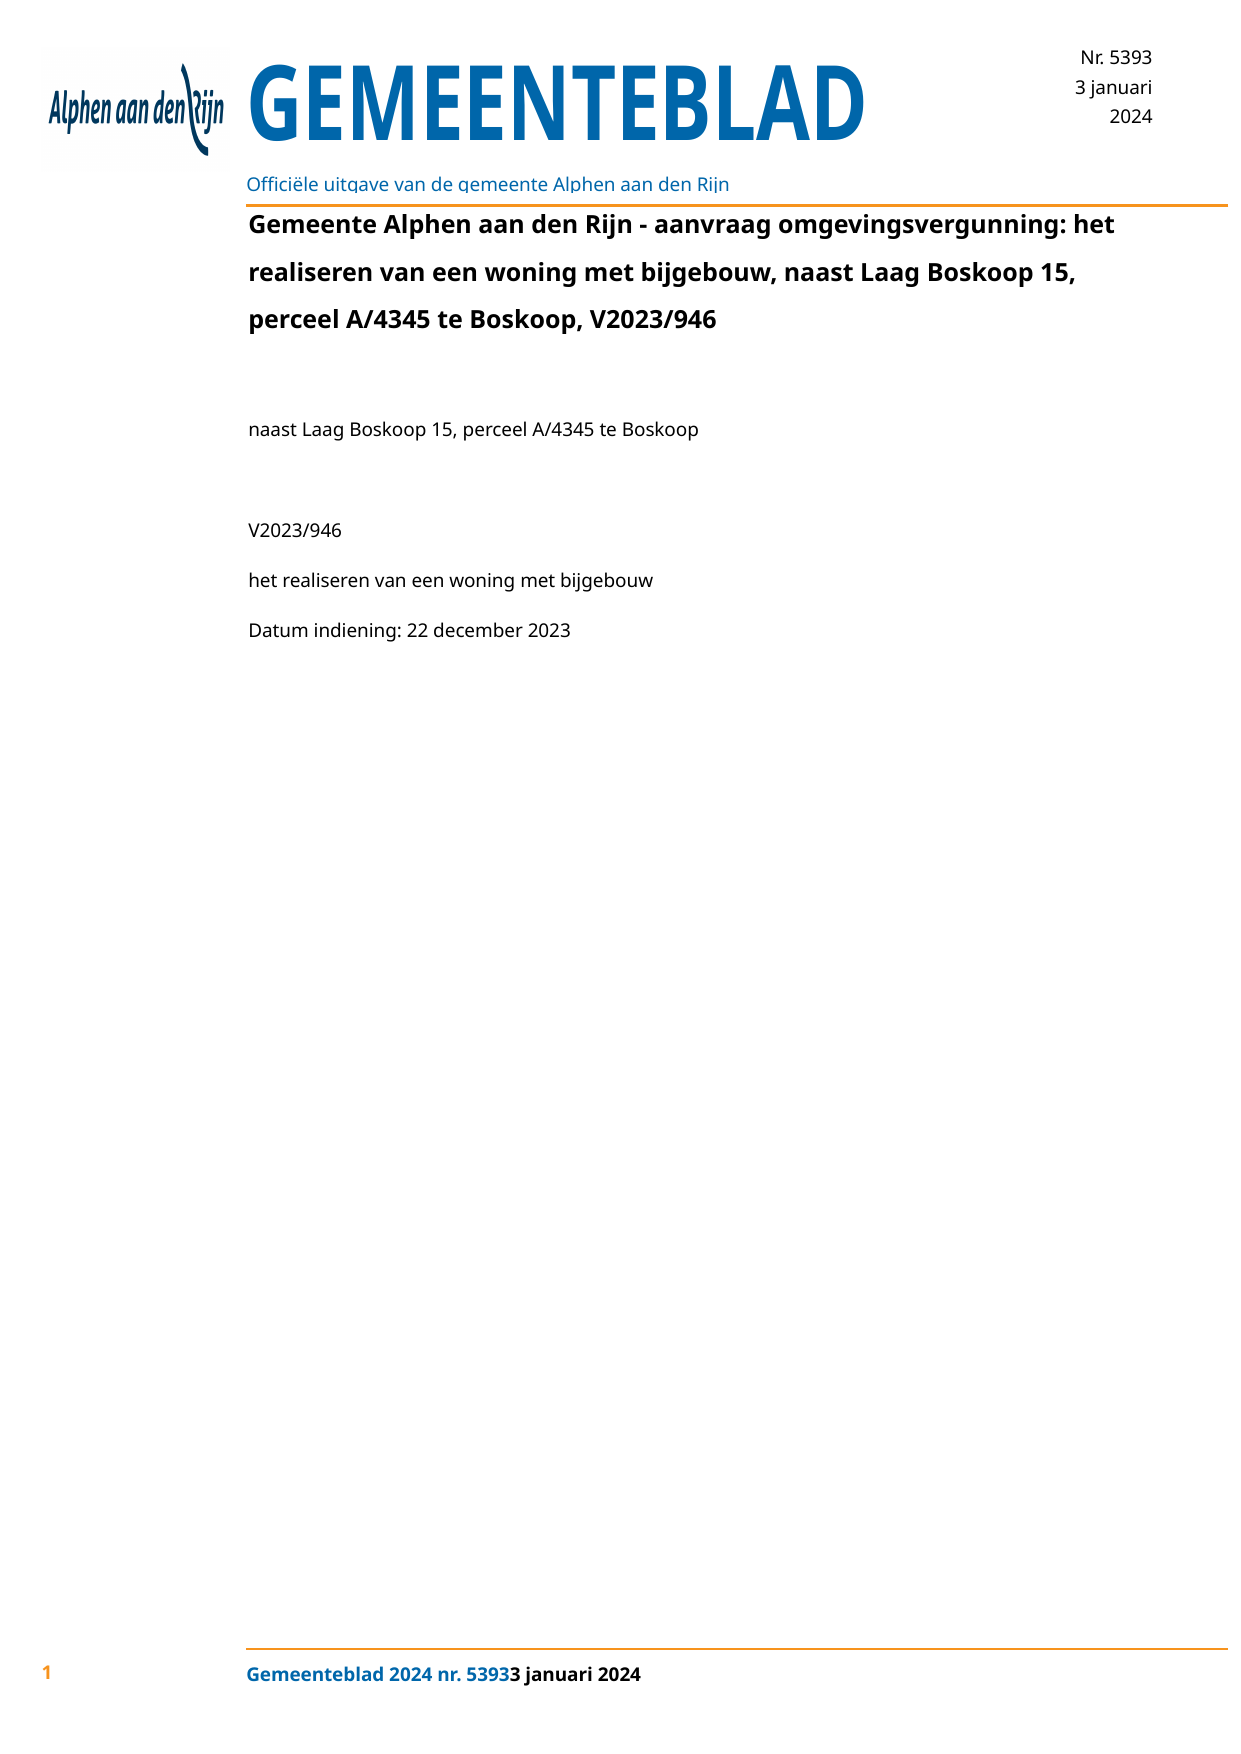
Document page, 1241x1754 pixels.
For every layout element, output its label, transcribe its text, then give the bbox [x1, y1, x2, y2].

text naast Laag Boskoop 15, perceel A/4345 te Boskoop [248, 416, 1152, 442]
text Datum indiening: 22 december 2023 [248, 618, 1152, 643]
text V2023/946 [248, 517, 1152, 542]
picture [41, 47, 231, 172]
text het realiseren van een woning met bijgebouw [248, 567, 1152, 593]
text Gemeente Alphen aan den Rijn - aanvraag omgevingsvergunning: het realiseren van een woning met bijgebouw, naast Laag Boskoop 15, perceel A/4345 te Boskoop, V2023/946 [248, 207, 1152, 336]
